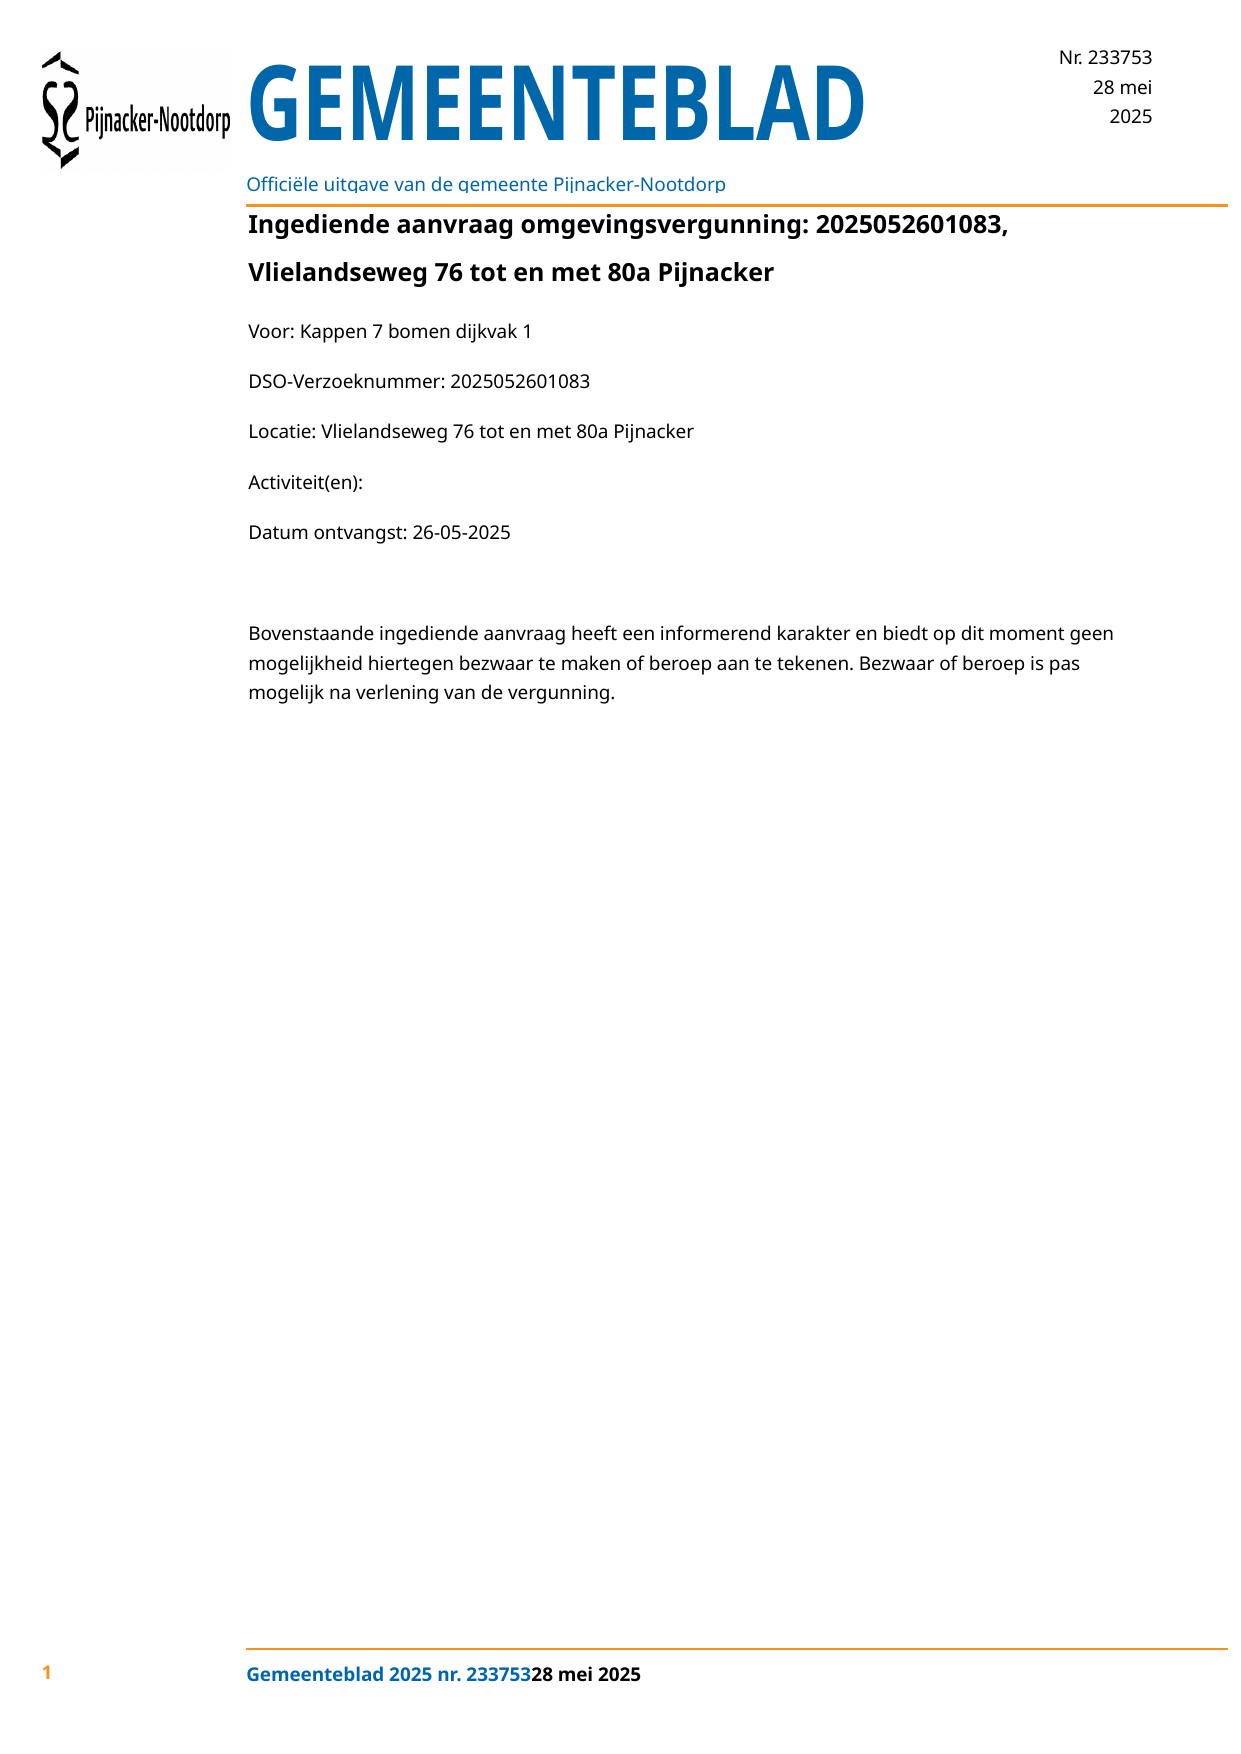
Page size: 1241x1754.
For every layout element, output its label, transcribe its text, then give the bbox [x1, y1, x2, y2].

picture [41, 47, 231, 172]
text Voor: Kappen 7 bomen dijkvak 1 [248, 318, 1152, 344]
text Bovenstaande ingediende aanvraag heeft een informerend karakter en biedt op dit moment geen mogelijkheid hiertegen bezwaar te maken of beroep aan te tekenen. Bezwaar of beroep is pas mogelijk na verlening van de vergunning. [248, 620, 1152, 705]
text Activiteit(en): [248, 469, 1152, 495]
text Locatie: Vlielandseweg 76 tot en met 80a Pijnacker [248, 419, 1152, 444]
text Datum ontvangst: 26-05-2025 [248, 519, 1152, 545]
text Ingediende aanvraag omgevingsvergunning: 2025052601083, Vlielandseweg 76 tot en met 80a Pijnacker [248, 207, 1152, 288]
text DSO-Verzoeknummer: 2025052601083 [248, 368, 1152, 394]
